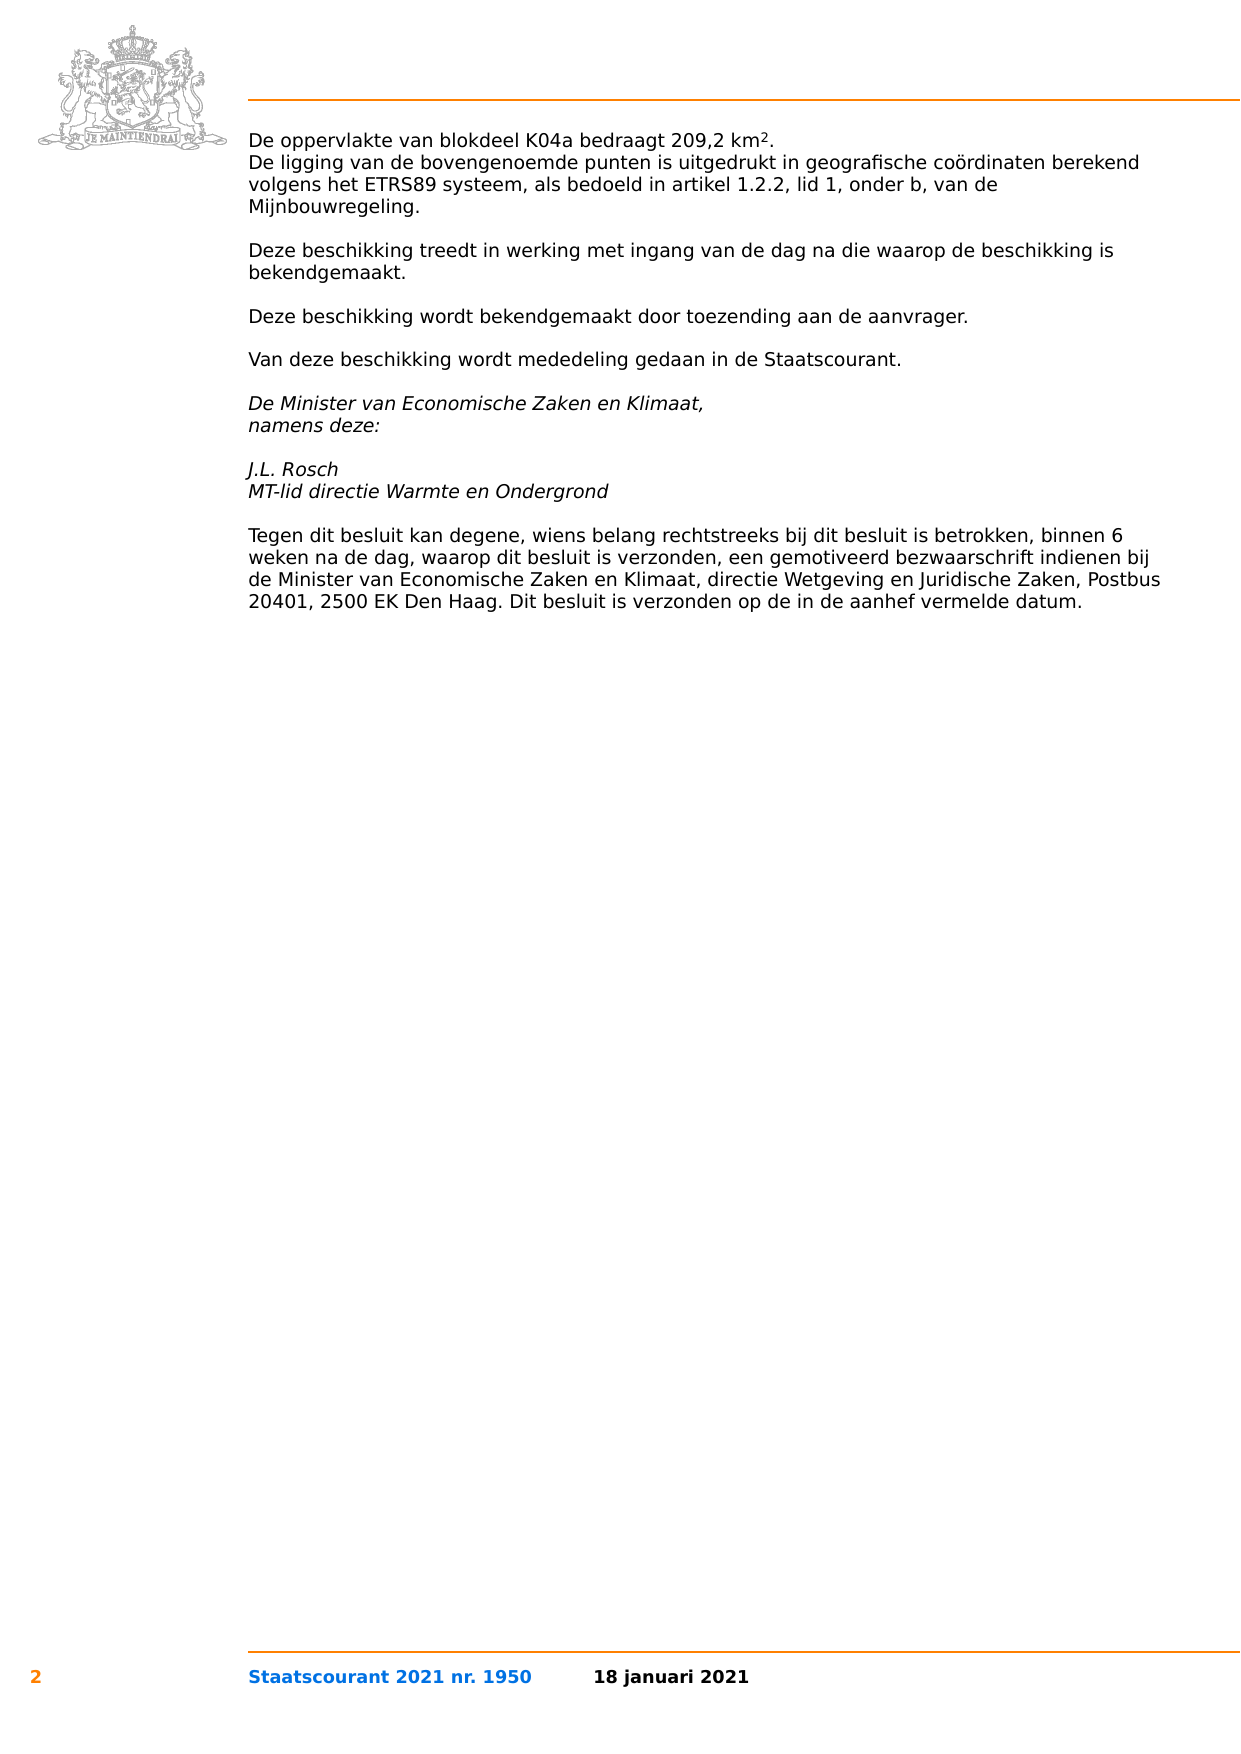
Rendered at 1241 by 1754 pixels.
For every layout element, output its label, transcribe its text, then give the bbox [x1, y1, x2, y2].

text De Minister van Economische Zaken en Klimaat, namens deze: J.L. Rosch MT-lid directie Warmte en Ondergrond [248, 393, 1163, 503]
text Deze beschikking treedt in werking met ingang van de dag na die waarop de beschikking is bekendgemaakt. [248, 240, 1163, 284]
text Van deze beschikking wordt mededeling gedaan in de Staatscourant. [248, 349, 1163, 371]
text Tegen dit besluit kan degene, wiens belang rechtstreeks bij dit besluit is betrokken, binnen 6 weken na de dag, waarop dit besluit is verzonden, een gemotiveerd bezwaarschrift indienen bij de Minister van Economische Zaken en Klimaat, directie Wetgeving en Juridische Zaken, Postbus 20401, 2500 EK Den Haag. Dit besluit is verzonden op de in de aanhef vermelde datum. [248, 525, 1163, 613]
text Deze beschikking wordt bekendgemaakt door toezending aan de aanvrager. [248, 306, 1163, 327]
text De oppervlakte van blokdeel K04a bedraagt 209,2 km2. [248, 130, 1163, 152]
picture [38, 25, 227, 150]
text De ligging van de bovengenoemde punten is uitgedrukt in geografische coördinaten berekend volgens het ETRS89 systeem, als bedoeld in artikel 1.2.2, lid 1, onder b, van de Mijnbouwregeling. [248, 152, 1163, 218]
